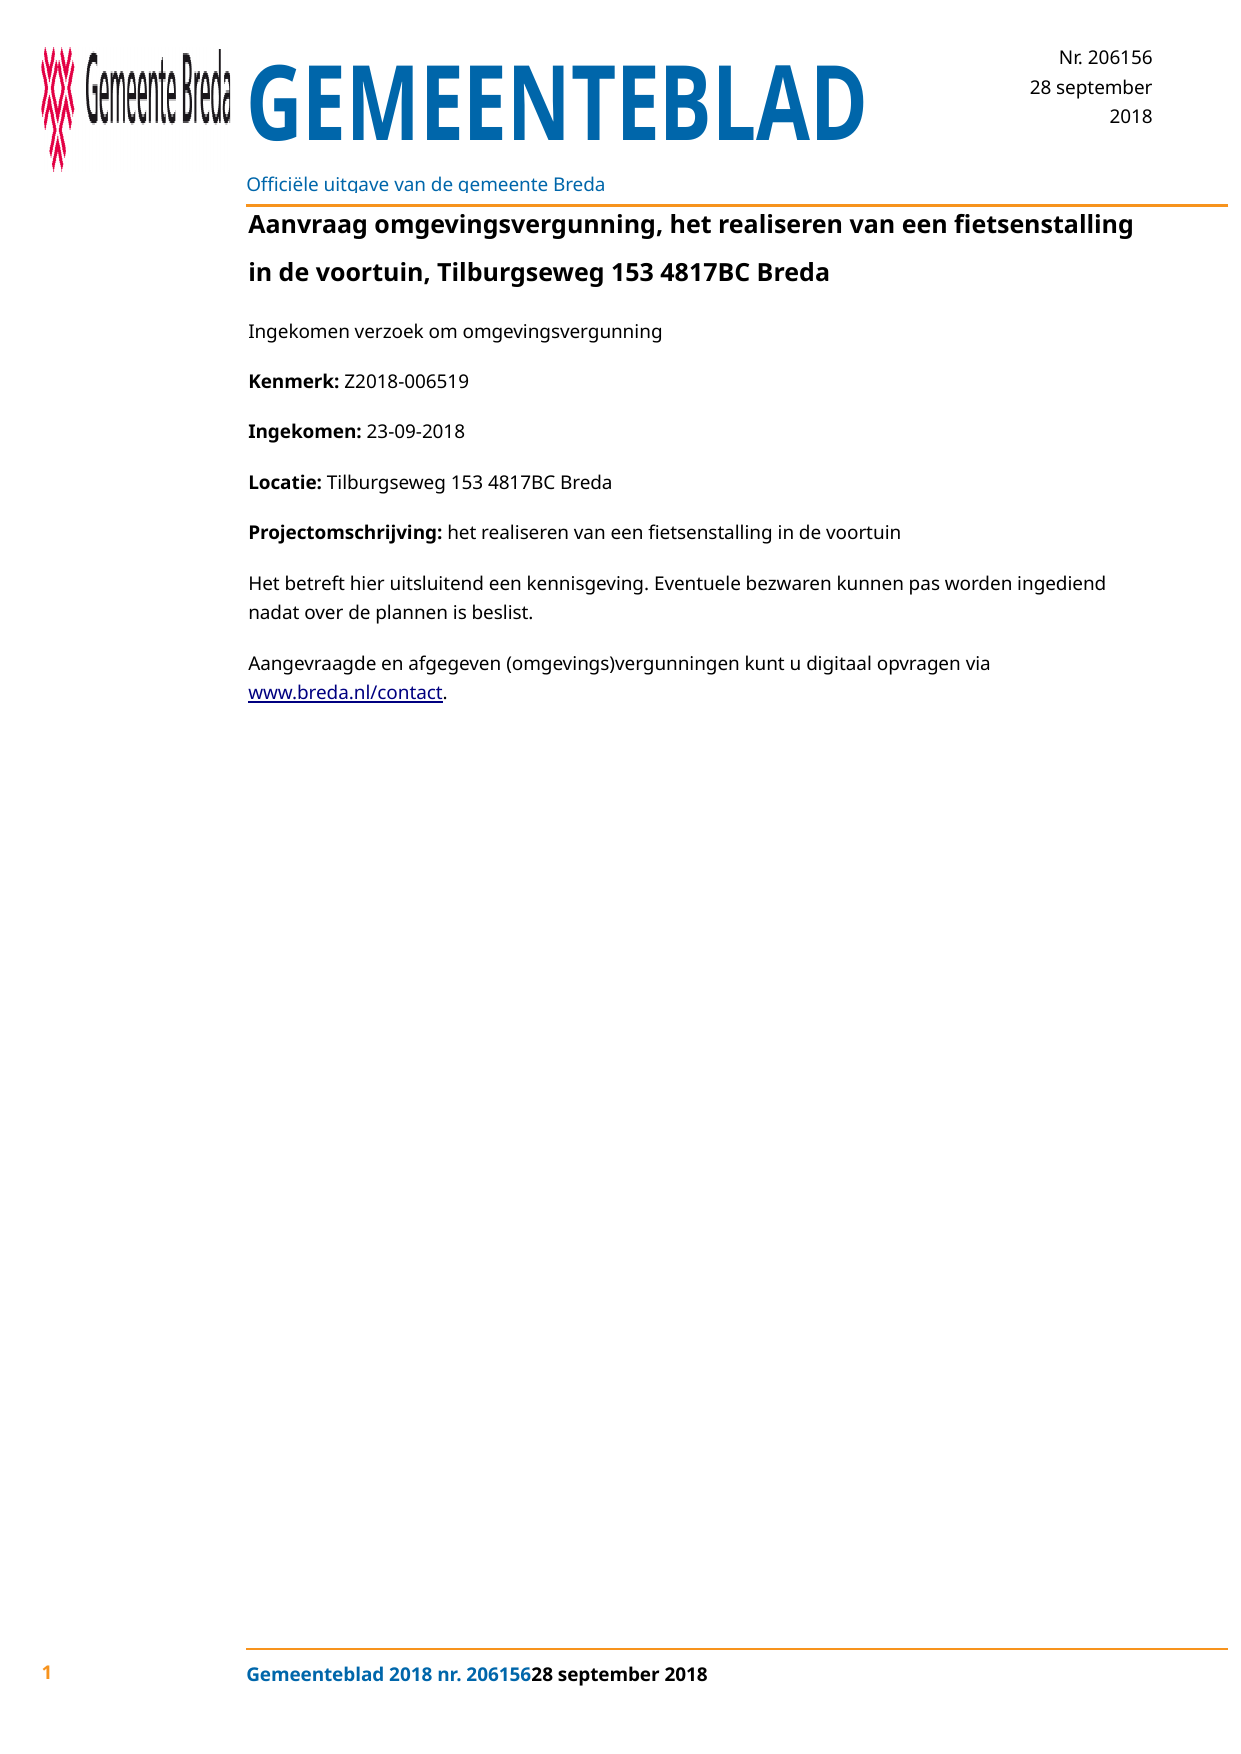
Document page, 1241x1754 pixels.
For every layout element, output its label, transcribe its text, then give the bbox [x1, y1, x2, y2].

picture [41, 47, 231, 172]
text Aanvraag omgevingsvergunning, het realiseren van een fietsenstalling in de voortuin, Tilburgseweg 153 4817BC Breda [248, 207, 1152, 288]
text Locatie: Tilburgseweg 153 4817BC Breda [248, 469, 1152, 495]
text Ingekomen: 23-09-2018 [248, 419, 1152, 444]
text Kenmerk: Z2018-006519 [248, 368, 1152, 394]
text Aangevraagde en afgegeven (omgevings)vergunningen kunt u digitaal opvragen via www.breda.nl/contact. [248, 650, 1152, 705]
text Het betreft hier uitsluitend een kennisgeving. Eventuele bezwaren kunnen pas worden ingediend nadat over de plannen is beslist. [248, 570, 1152, 625]
text Projectomschrijving: het realiseren van een fietsenstalling in de voortuin [248, 519, 1152, 545]
text Ingekomen verzoek om omgevingsvergunning [248, 318, 1152, 344]
